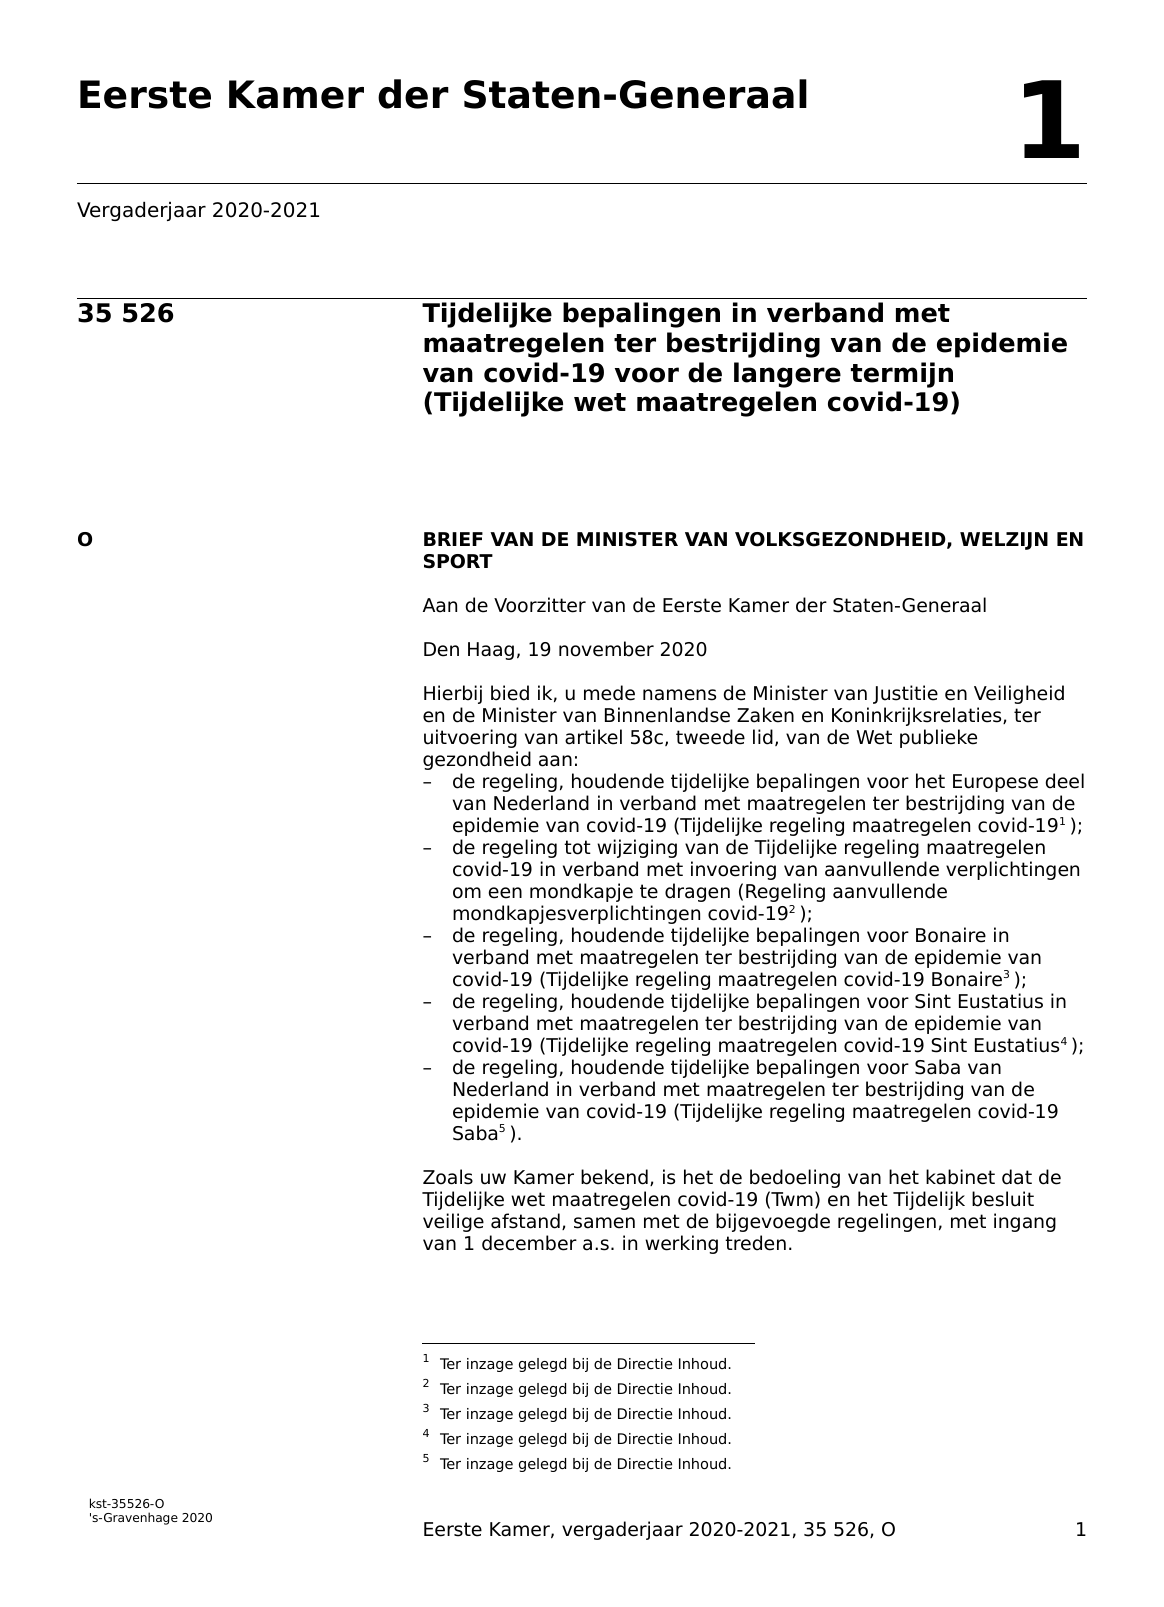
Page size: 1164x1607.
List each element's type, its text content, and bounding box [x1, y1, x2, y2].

table_header Eerste Kamer der Staten-Generaal [77, 59, 886, 183]
text – de regeling, houdende tijdelijke bepalingen voor Bonaire in verband met maatregelen ter bestrijding van de epidemie van covid-19 (Tijdelijke regeling maatregelen covid-19 Bonaire); [422, 925, 1087, 991]
text Zoals uw Kamer bekend, is het de bedoeling van het kabinet dat de Tijdelijke wet maatregelen covid-19 (Twm) en het Tijdelijk besluit veilige afstand, samen met de bijgevoegde regelingen, met ingang van 1 december a.s. in werking treden. [422, 1167, 1087, 1255]
text Ter inzage gelegd bij de Directie Inhoud. [422, 1352, 1087, 1374]
text kst-35526-O [88, 1497, 323, 1511]
text Ter inzage gelegd bij de Directie Inhoud. [422, 1377, 1087, 1399]
text Ter inzage gelegd bij de Directie Inhoud. [422, 1427, 1087, 1449]
text – de regeling tot wijziging van de Tijdelijke regeling maatregelen covid-19 in verband met invoering van aanvullende verplichtingen om een mondkapje te dragen (Regeling aanvullende mondkapjesverplichtingen covid-19); [422, 837, 1087, 925]
text Aan de Voorzitter van de Eerste Kamer der Staten-Generaal [422, 595, 1087, 617]
text – de regeling, houdende tijdelijke bepalingen voor Sint Eustatius in verband met maatregelen ter bestrijding van de epidemie van covid-19 (Tijdelijke regeling maatregelen covid-19 Sint Eustatius); [422, 991, 1087, 1057]
text – de regeling, houdende tijdelijke bepalingen voor het Europese deel van Nederland in verband met maatregelen ter bestrijding van de epidemie van covid-19 (Tijdelijke regeling maatregelen covid-19); [422, 771, 1087, 837]
subtitle 35 526 Tijdelijke bepalingen in verband met maatregelen ter bestrijding van de epidemie van covid-19 voor de langere termijn (Tijdelijke wet maatregelen covid-19) [77, 299, 1087, 418]
text Hierbij bied ik, u mede namens de Minister van Justitie en Veiligheid en de Minister van Binnenlandse Zaken en Koninkrijksrelaties, ter uitvoering van artikel 58c, tweede lid, van de Wet publieke gezondheid aan: [422, 683, 1087, 771]
subtitle O BRIEF VAN DE MINISTER VAN VOLKSGEZONDHEID, WELZIJN EN SPORT [77, 529, 1087, 573]
table_cell Vergaderjaar 2020-2021 [77, 184, 1087, 298]
text Den Haag, 19 november 2020 [422, 639, 1087, 661]
text – de regeling, houdende tijdelijke bepalingen voor Saba van Nederland in verband met maatregelen ter bestrijding van de epidemie van covid-19 (Tijdelijke regeling maatregelen covid-19 Saba). [422, 1057, 1087, 1145]
text 's-Gravenhage 2020 [88, 1511, 323, 1525]
text Ter inzage gelegd bij de Directie Inhoud. [422, 1452, 1087, 1474]
table_header 1 [886, 59, 1087, 183]
text Ter inzage gelegd bij de Directie Inhoud. [422, 1402, 1087, 1424]
